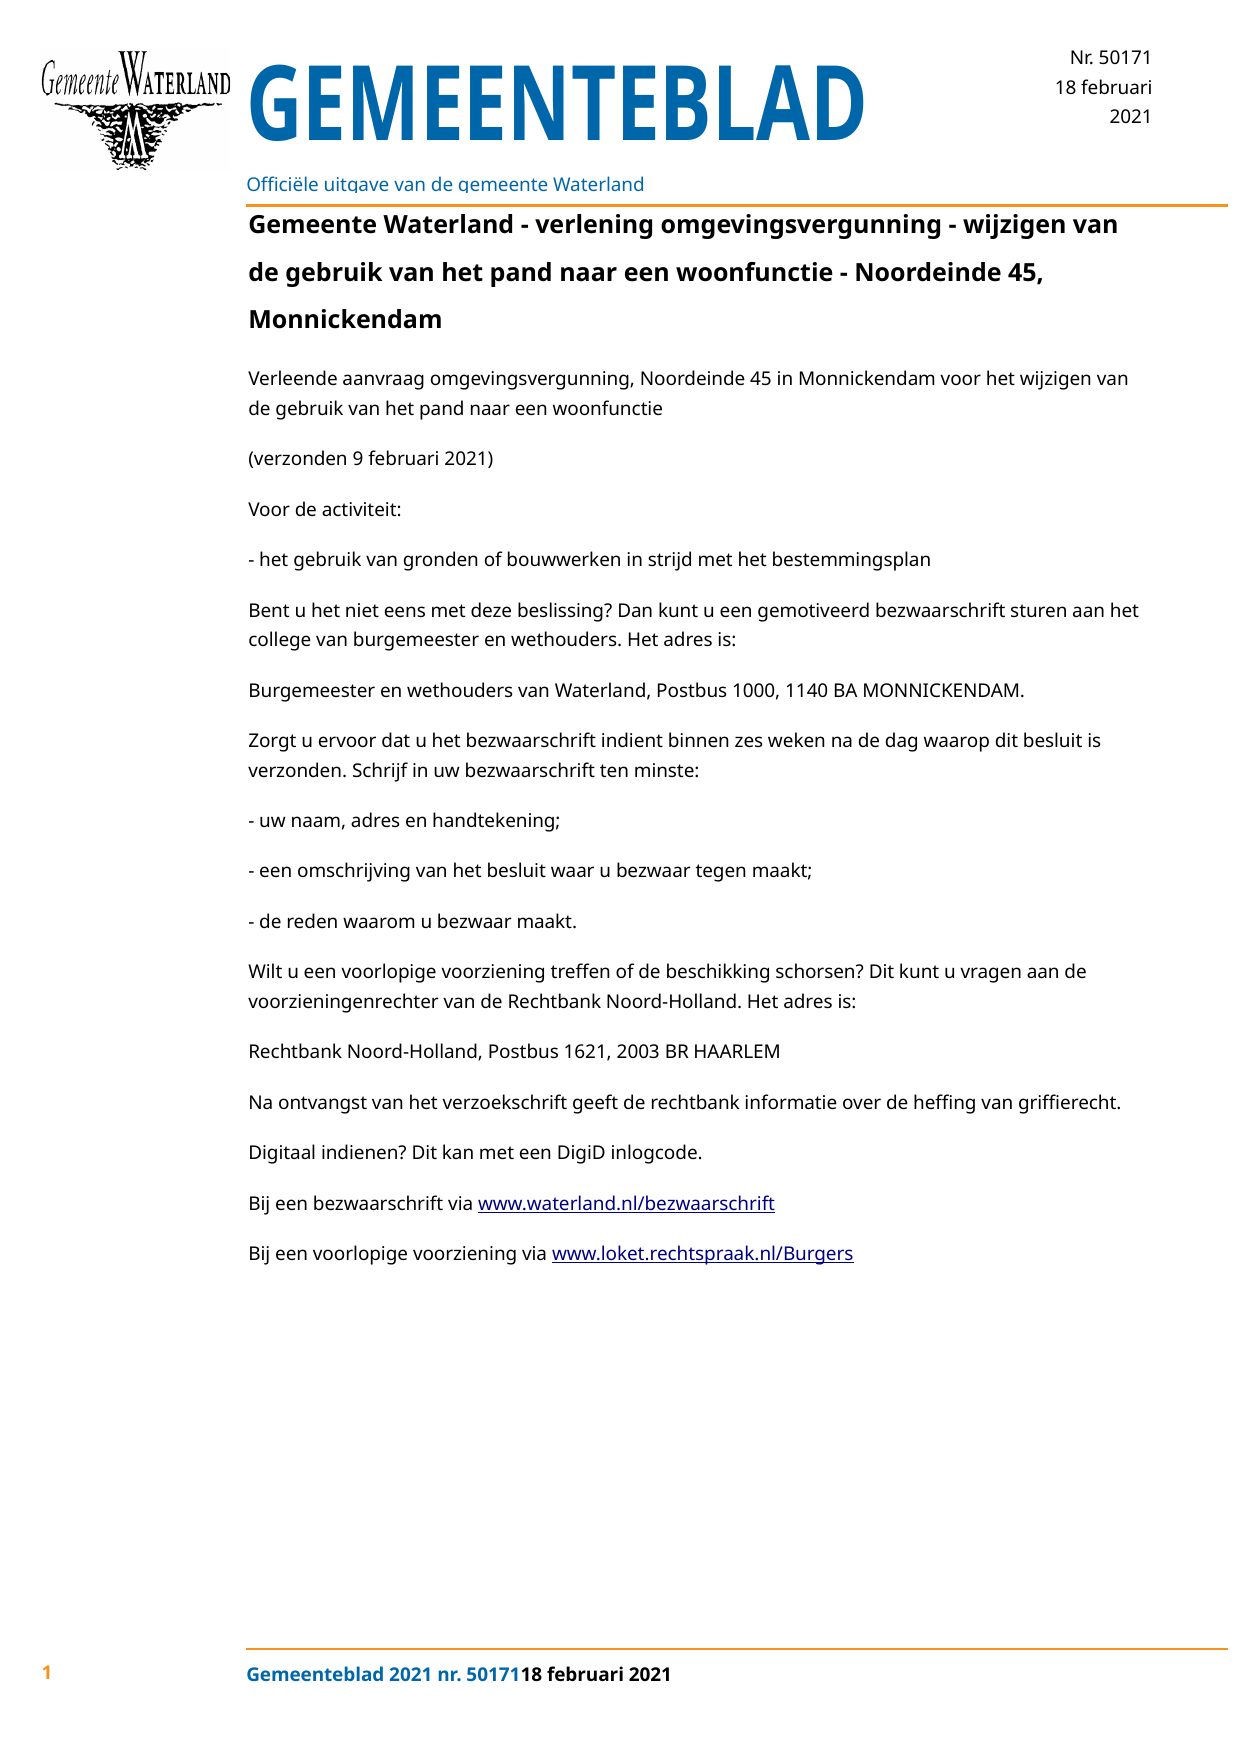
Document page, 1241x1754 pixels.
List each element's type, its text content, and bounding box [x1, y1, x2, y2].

text (verzonden 9 februari 2021) [248, 446, 1152, 471]
picture [41, 47, 231, 172]
text Zorgt u ervoor dat u het bezwaarschrift indient binnen zes weken na de dag waarop dit besluit is verzonden. Schrijf in uw bezwaarschrift ten minste: [248, 727, 1152, 782]
text - uw naam, adres en handtekening; [248, 807, 1152, 833]
text Bij een voorlopige voorziening via www.loket.rechtspraak.nl/Burgers [248, 1240, 1152, 1266]
text Bent u het niet eens met deze beslissing? Dan kunt u een gemotiveerd bezwaarschrift sturen aan het college van burgemeester en wethouders. Het adres is: [248, 597, 1152, 652]
text Digitaal indienen? Dit kan met een DigiD inlogcode. [248, 1139, 1152, 1165]
text Wilt u een voorlopige voorziening treffen of de beschikking schorsen? Dit kunt u vragen aan de voorzieningenrechter van de Rechtbank Noord-Holland. Het adres is: [248, 958, 1152, 1014]
text Verleende aanvraag omgevingsvergunning, Noordeinde 45 in Monnickendam voor het wijzigen van de gebruik van het pand naar een woonfunctie [248, 366, 1152, 421]
text - een omschrijving van het besluit waar u bezwaar tegen maakt; [248, 858, 1152, 883]
text Bij een bezwaarschrift via www.waterland.nl/bezwaarschrift [248, 1190, 1152, 1215]
text Gemeente Waterland - verlening omgevingsvergunning - wijzigen van de gebruik van het pand naar een woonfunctie - Noordeinde 45, Monnickendam [248, 207, 1152, 336]
text Burgemeester en wethouders van Waterland, Postbus 1000, 1140 BA MONNICKENDAM. [248, 677, 1152, 702]
text Na ontvangst van het verzoekschrift geeft de rechtbank informatie over de heffing van griffierecht. [248, 1089, 1152, 1114]
text - de reden waarom u bezwaar maakt. [248, 908, 1152, 934]
text Voor de activiteit: [248, 496, 1152, 522]
text Rechtbank Noord-Holland, Postbus 1621, 2003 BR HAARLEM [248, 1038, 1152, 1064]
text - het gebruik van gronden of bouwwerken in strijd met het bestemmingsplan [248, 546, 1152, 572]
